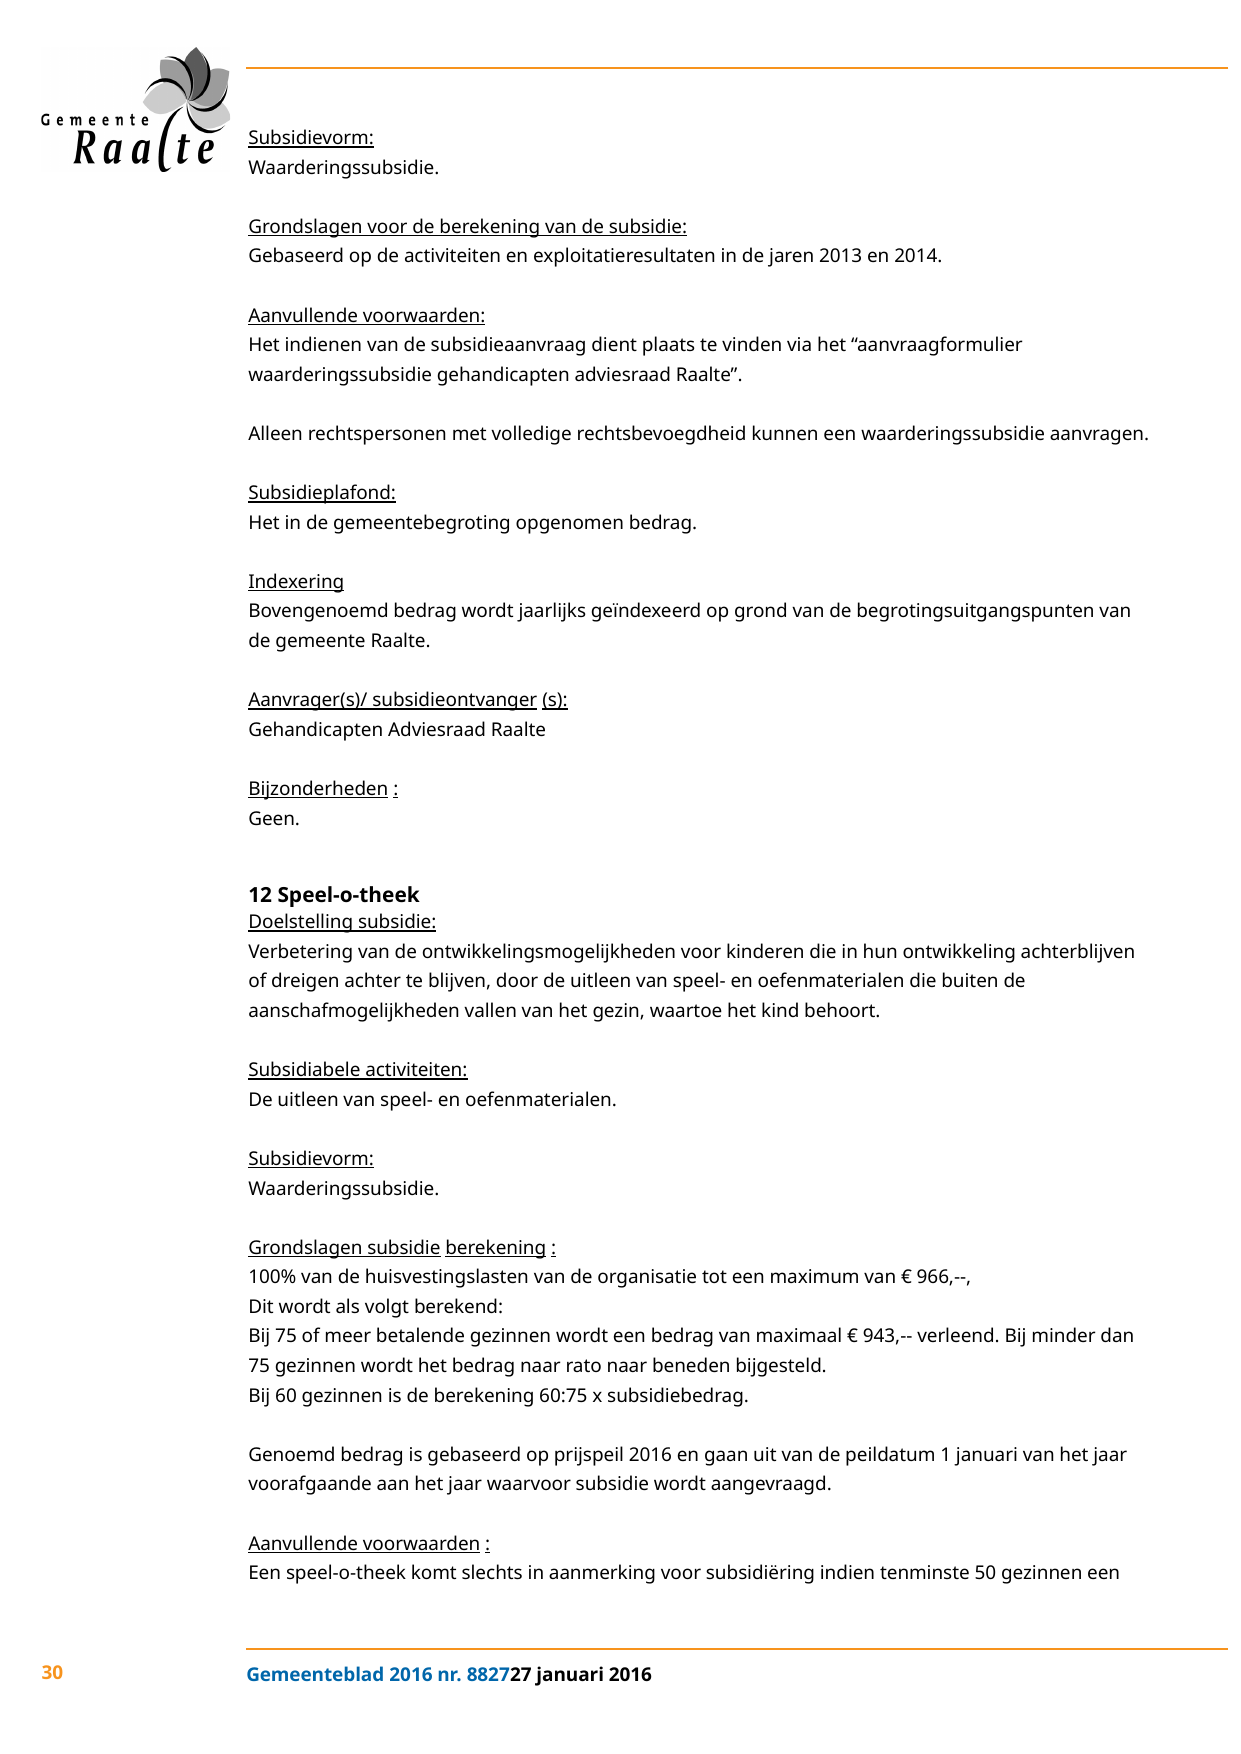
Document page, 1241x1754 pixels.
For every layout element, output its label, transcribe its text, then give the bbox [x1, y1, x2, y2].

text 12 Speel-o-theek [248, 880, 1152, 908]
text Grondslagen subsidie berekening : [248, 1234, 1152, 1259]
text Waarderingssubsidie. [248, 1175, 1152, 1200]
text Genoemd bedrag is gebaseerd op prijspeil 2016 en gaan uit van de peildatum 1 januari van het jaar voorafgaande aan het jaar waarvoor subsidie wordt aangevraagd. [248, 1441, 1152, 1496]
text Het indienen van de subsidieaanvraag dient plaats te vinden via het “aanvraagformulier waarderingssubsidie gehandicapten adviesraad Raalte”. [248, 331, 1152, 387]
text Geen. [248, 805, 1152, 831]
text Subsidievorm: [248, 1145, 1152, 1171]
text De uitleen van speel- en oefenmaterialen. [248, 1086, 1152, 1112]
text Indexering [248, 568, 1152, 594]
text Aanvrager(s)/ subsidieontvanger (s): [248, 686, 1152, 712]
text Een speel-o-theek komt slechts in aanmerking voor subsidiëring indien tenminste 50 gezinnen een [248, 1559, 1152, 1585]
text Bijzonderheden : [248, 775, 1152, 801]
picture [41, 47, 231, 172]
text 100% van de huisvestingslasten van de organisatie tot een maximum van € 966,--, [248, 1263, 1152, 1289]
text Aanvullende voorwaarden : [248, 1530, 1152, 1555]
text Gebaseerd op de activiteiten en exploitatieresultaten in de jaren 2013 en 2014. [248, 243, 1152, 268]
text Bij 75 of meer betalende gezinnen wordt een bedrag van maximaal € 943,-- verleend. Bij minder dan 75 gezinnen wordt het bedrag naar rato naar beneden bijgesteld. [248, 1323, 1152, 1378]
text Dit wordt als volgt berekend: [248, 1293, 1152, 1319]
text Subsidieplafond: [248, 479, 1152, 505]
text Gehandicapten Adviesraad Raalte [248, 716, 1152, 742]
text Verbetering van de ontwikkelingsmogelijkheden voor kinderen die in hun ontwikkeling achterblijven of dreigen achter te blijven, door de uitleen van speel- en oefenmaterialen die buiten de aanschafmogelijkheden vallen van het gezin, waartoe het kind behoort. [248, 938, 1152, 1023]
text Alleen rechtspersonen met volledige rechtsbevoegdheid kunnen een waarderingssubsidie aanvragen. [248, 420, 1152, 446]
text Bovengenoemd bedrag wordt jaarlijks geïndexeerd op grond van de begrotingsuitgangspunten van de gemeente Raalte. [248, 598, 1152, 653]
text Doelstelling subsidie: [248, 908, 1152, 934]
text Grondslagen voor de berekening van de subsidie: [248, 213, 1152, 239]
text Het in de gemeentebegroting opgenomen bedrag. [248, 509, 1152, 535]
text Aanvullende voorwaarden: [248, 302, 1152, 328]
text Waarderingssubsidie. [248, 154, 1152, 180]
text Subsidiabele activiteiten: [248, 1056, 1152, 1082]
text Bij 60 gezinnen is de berekening 60:75 x subsidiebedrag. [248, 1382, 1152, 1407]
text Subsidievorm: [248, 124, 1152, 150]
